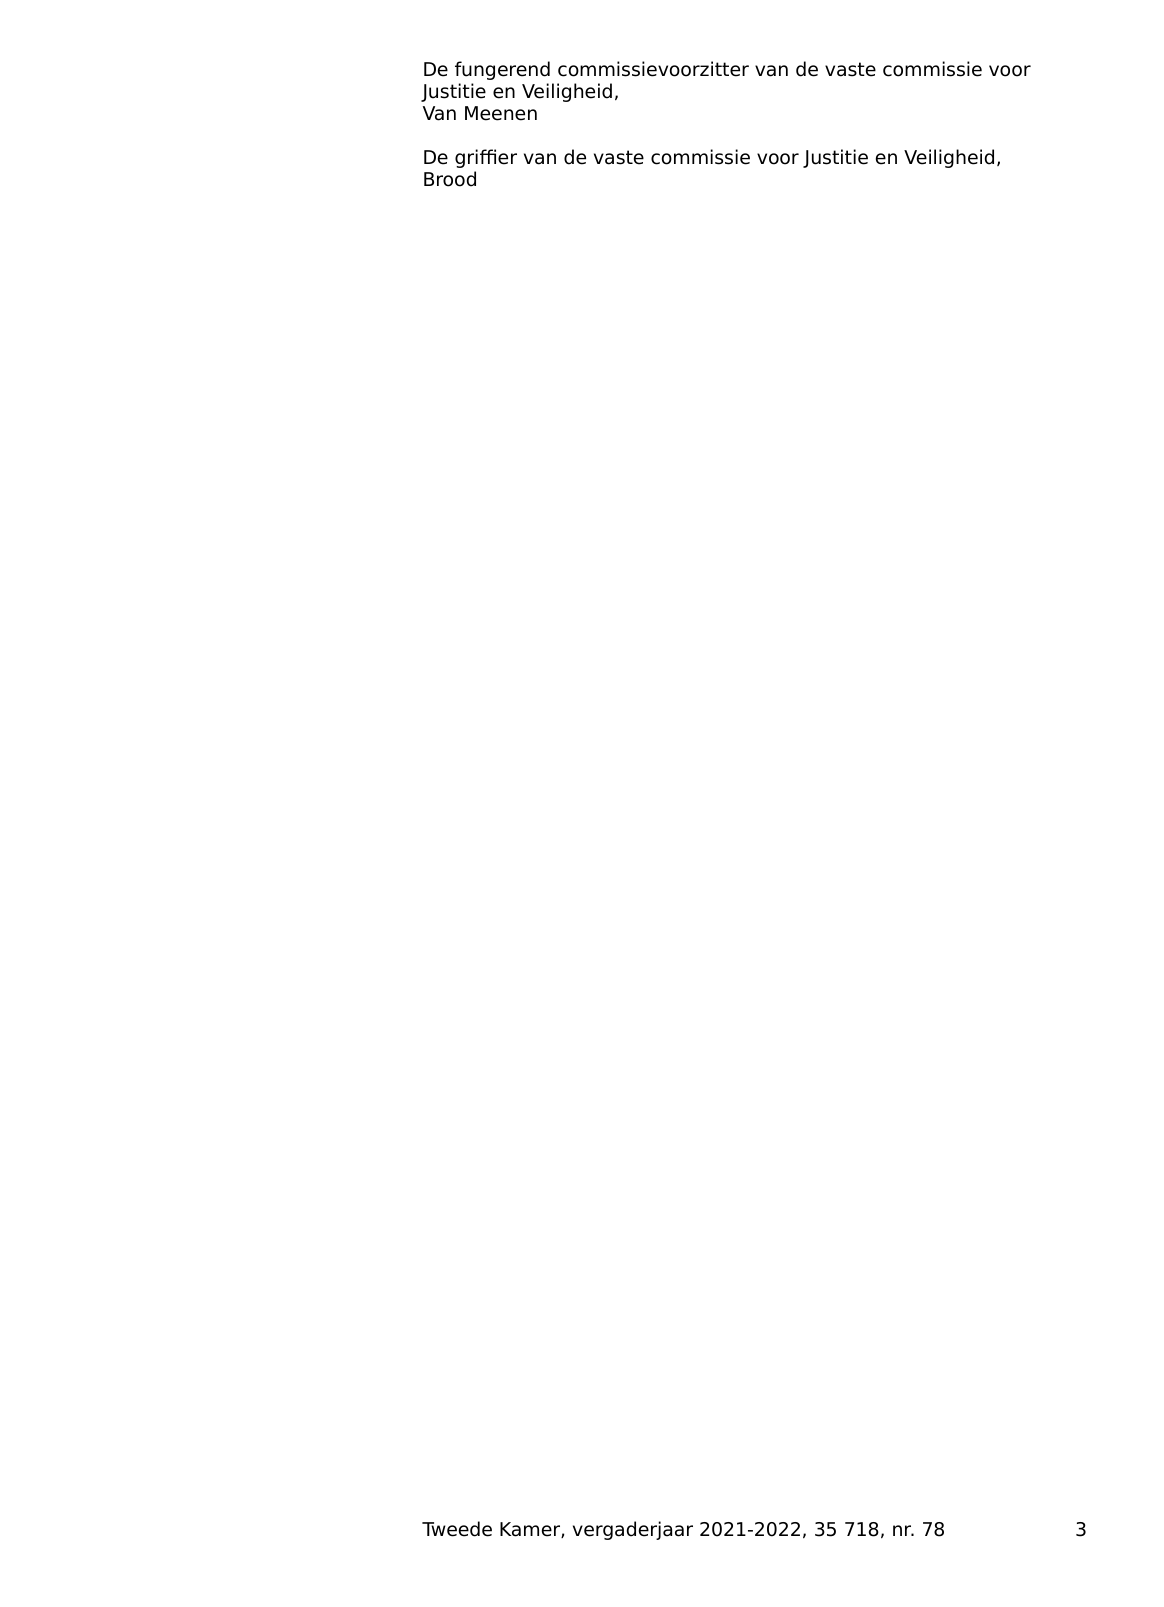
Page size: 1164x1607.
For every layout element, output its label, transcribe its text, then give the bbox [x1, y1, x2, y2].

text De griffier van de vaste commissie voor Justitie en Veiligheid, Brood [422, 147, 1087, 191]
text De fungerend commissievoorzitter van de vaste commissie voor Justitie en Veiligheid, Van Meenen [422, 59, 1087, 125]
